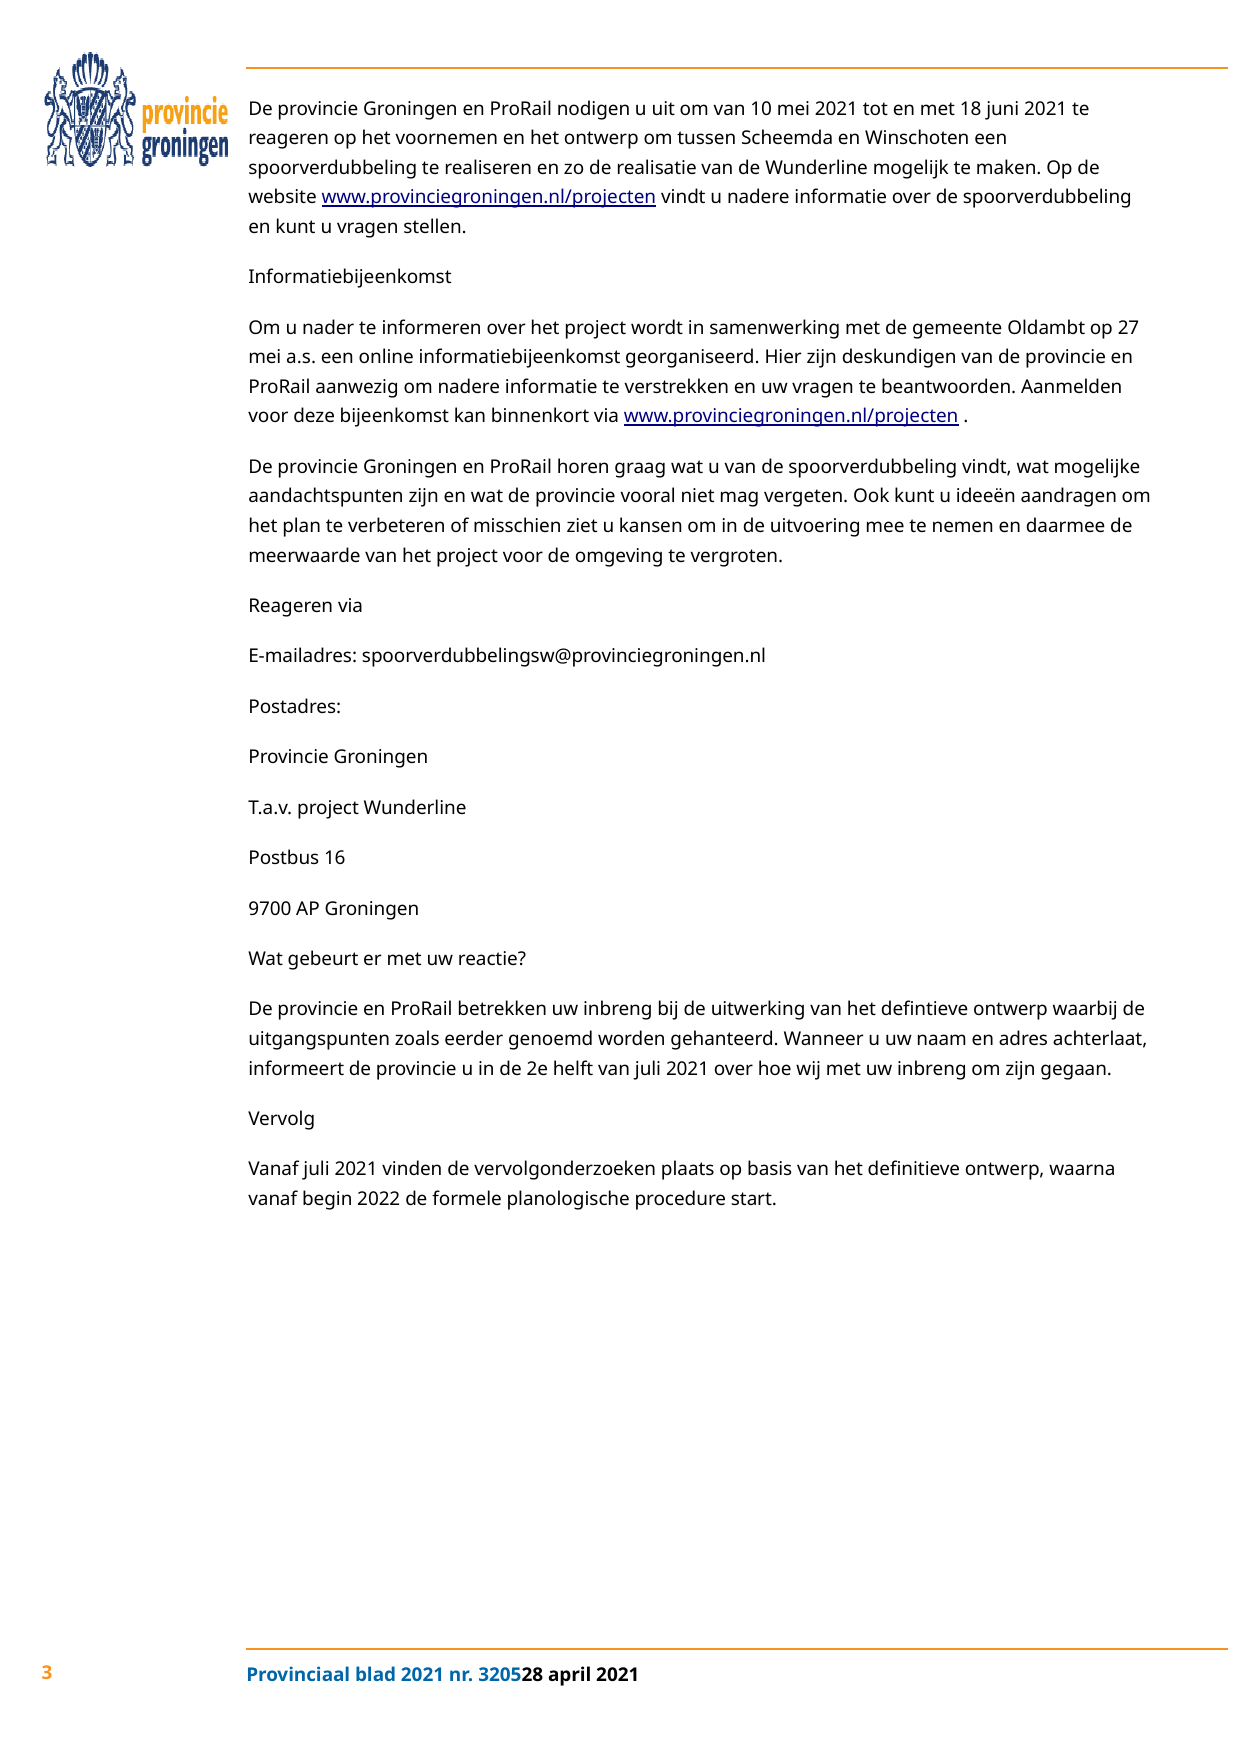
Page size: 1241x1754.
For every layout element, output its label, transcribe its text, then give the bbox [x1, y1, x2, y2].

text Informatiebijeenkomst [248, 263, 1152, 289]
text Reageren via [248, 592, 1152, 618]
text Om u nader te informeren over het project wordt in samenwerking met de gemeente Oldambt op 27 mei a.s. een online informatiebijeenkomst georganiseerd. Hier zijn deskundigen van de provincie en ProRail aanwezig om nadere informatie te verstrekken en uw vragen te beantwoorden. Aanmelden voor deze bijeenkomst kan binnenkort via www.provinciegroningen.nl/projecten . [248, 314, 1152, 428]
text De provincie en ProRail betrekken uw inbreng bij de uitwerking van het defintieve ontwerp waarbij de uitgangspunten zoals eerder genoemd worden gehanteerd. Wanneer u uw naam en adres achterlaat, informeert de provincie u in de 2e helft van juli 2021 over hoe wij met uw inbreng om zijn gegaan. [248, 996, 1152, 1081]
picture [41, 47, 231, 172]
text Provincie Groningen [248, 743, 1152, 769]
text Wat gebeurt er met uw reactie? [248, 945, 1152, 971]
text Postadres: [248, 693, 1152, 719]
text E-mailadres: spoorverdubbelingsw@provinciegroningen.nl [248, 643, 1152, 668]
text 9700 AP Groningen [248, 895, 1152, 921]
text De provincie Groningen en ProRail nodigen u uit om van 10 mei 2021 tot en met 18 juni 2021 te reageren op het voornemen en het ontwerp om tussen Scheemda en Winschoten een spoorverdubbeling te realiseren en zo de realisatie van de Wunderline mogelijk te maken. Op de website www.provinciegroningen.nl/projecten vindt u nadere informatie over de spoorverdubbeling en kunt u vragen stellen. [248, 95, 1152, 239]
text Vanaf juli 2021 vinden de vervolgonderzoeken plaats op basis van het definitieve ontwerp, waarna vanaf begin 2022 de formele planologische procedure start. [248, 1156, 1152, 1211]
text T.a.v. project Wunderline [248, 794, 1152, 820]
text Postbus 16 [248, 844, 1152, 870]
text Vervolg [248, 1105, 1152, 1131]
text De provincie Groningen en ProRail horen graag wat u van de spoorverdubbeling vindt, wat mogelijke aandachtspunten zijn en wat de provincie vooral niet mag vergeten. Ook kunt u ideeën aandragen om het plan te verbeteren of misschien ziet u kansen om in de uitvoering mee te nemen en daarmee de meerwaarde van het project voor de omgeving te vergroten. [248, 453, 1152, 568]
